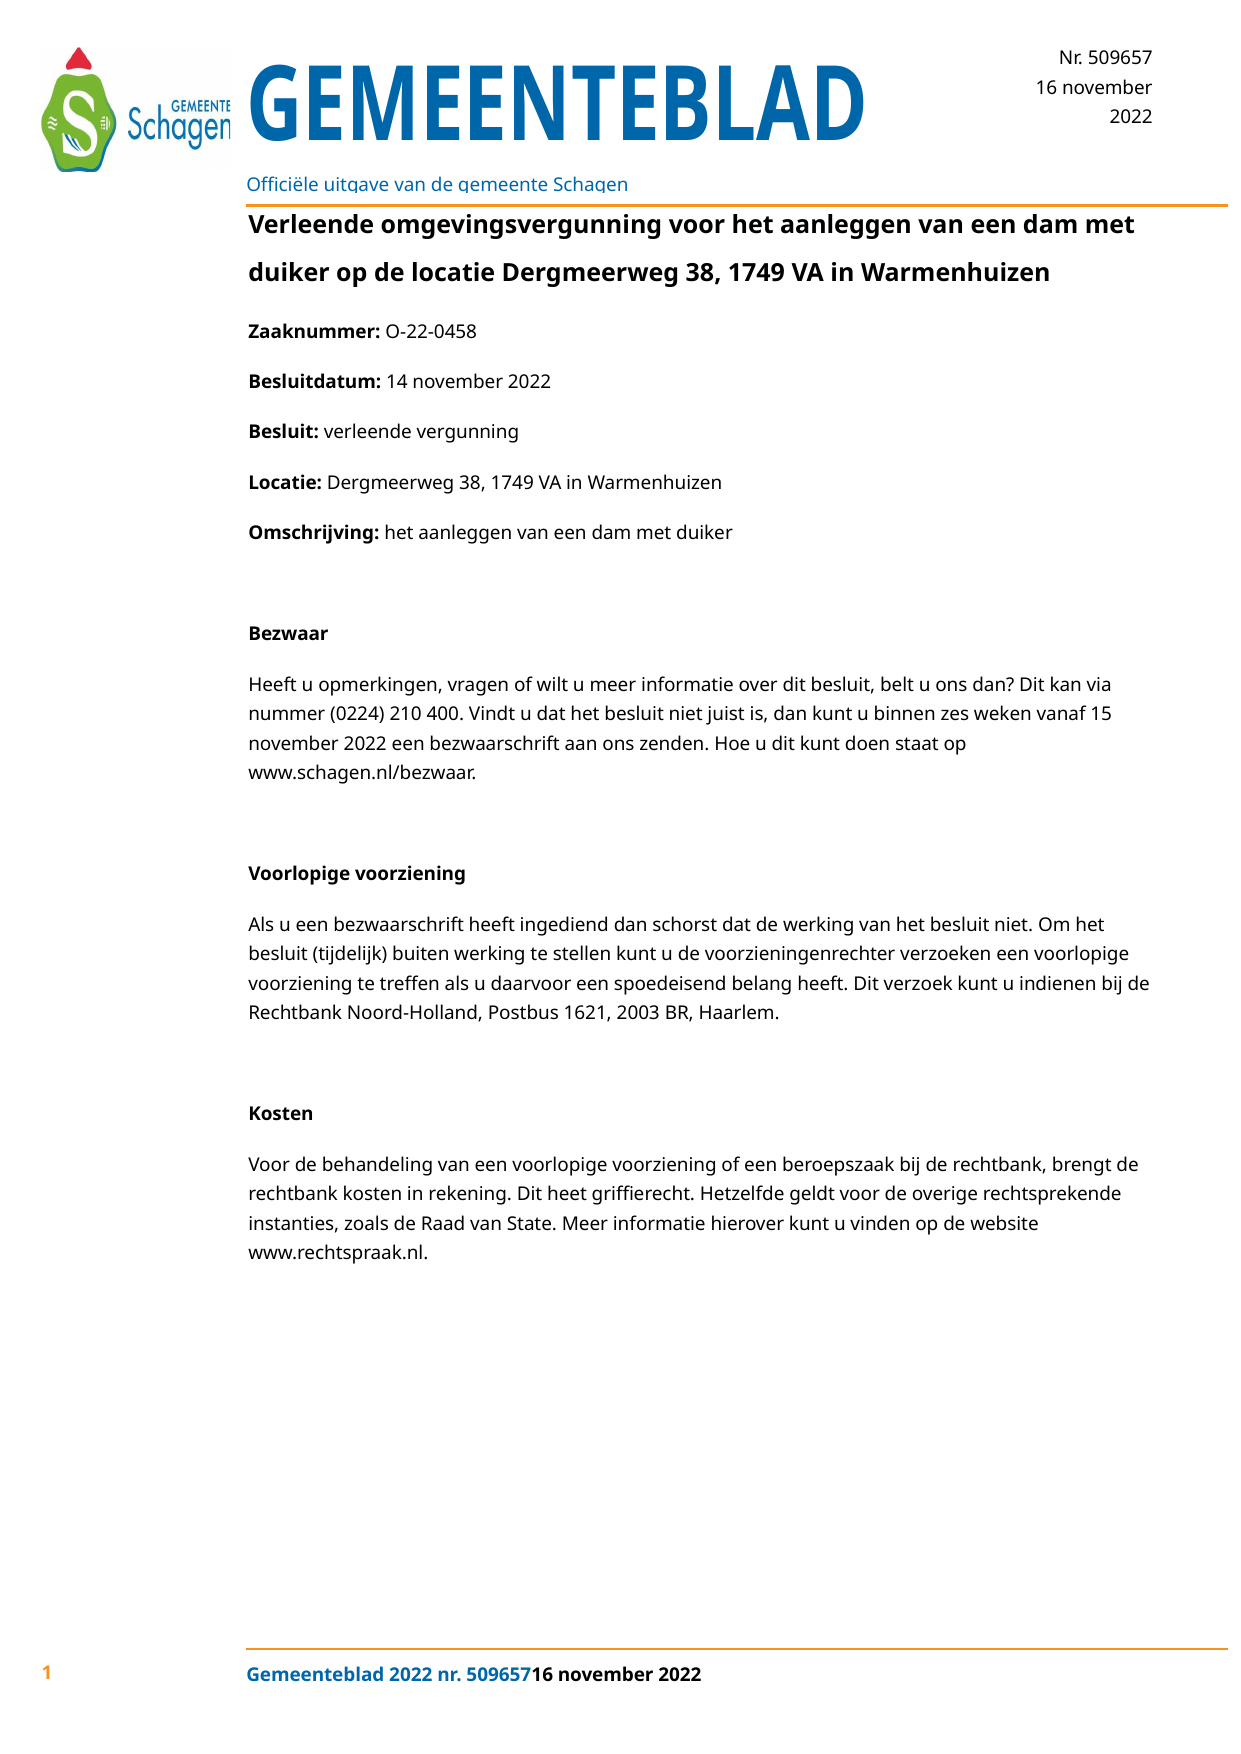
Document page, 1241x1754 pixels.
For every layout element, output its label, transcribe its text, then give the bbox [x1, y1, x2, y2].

text Bezwaar [248, 620, 1152, 646]
text Heeft u opmerkingen, vragen of wilt u meer informatie over dit besluit, belt u ons dan? Dit kan via nummer (0224) 210 400. Vindt u dat het besluit niet juist is, dan kunt u binnen zes weken vanaf 15 november 2022 een bezwaarschrift aan ons zenden. Hoe u dit kunt doen staat op www.schagen.nl/bezwaar. [248, 671, 1152, 785]
text Locatie: Dergmeerweg 38, 1749 VA in Warmenhuizen [248, 469, 1152, 495]
text Besluitdatum: 14 november 2022 [248, 368, 1152, 394]
text Voor de behandeling van een voorlopige voorziening of een beroepszaak bij de rechtbank, brengt de rechtbank kosten in rekening. Dit heet griffierecht. Hetzelfde geldt voor de overige rechtsprekende instanties, zoals de Raad van State. Meer informatie hierover kunt u vinden op de website www.rechtspraak.nl. [248, 1151, 1152, 1265]
text Besluit: verleende vergunning [248, 419, 1152, 444]
picture [41, 47, 231, 172]
text Kosten [248, 1100, 1152, 1126]
text Voorlopige voorziening [248, 860, 1152, 886]
text Verleende omgevingsvergunning voor het aanleggen van een dam met duiker op de locatie Dergmeerweg 38, 1749 VA in Warmenhuizen [248, 207, 1152, 288]
text Omschrijving: het aanleggen van een dam met duiker [248, 519, 1152, 545]
text Als u een bezwaarschrift heeft ingediend dan schorst dat de werking van het besluit niet. Om het besluit (tijdelijk) buiten werking te stellen kunt u de voorzieningenrechter verzoeken een voorlopige voorziening te treffen als u daarvoor een spoedeisend belang heeft. Dit verzoek kunt u indienen bij de Rechtbank Noord-Holland, Postbus 1621, 2003 BR, Haarlem. [248, 911, 1152, 1025]
text Zaaknummer: O-22-0458 [248, 318, 1152, 344]
